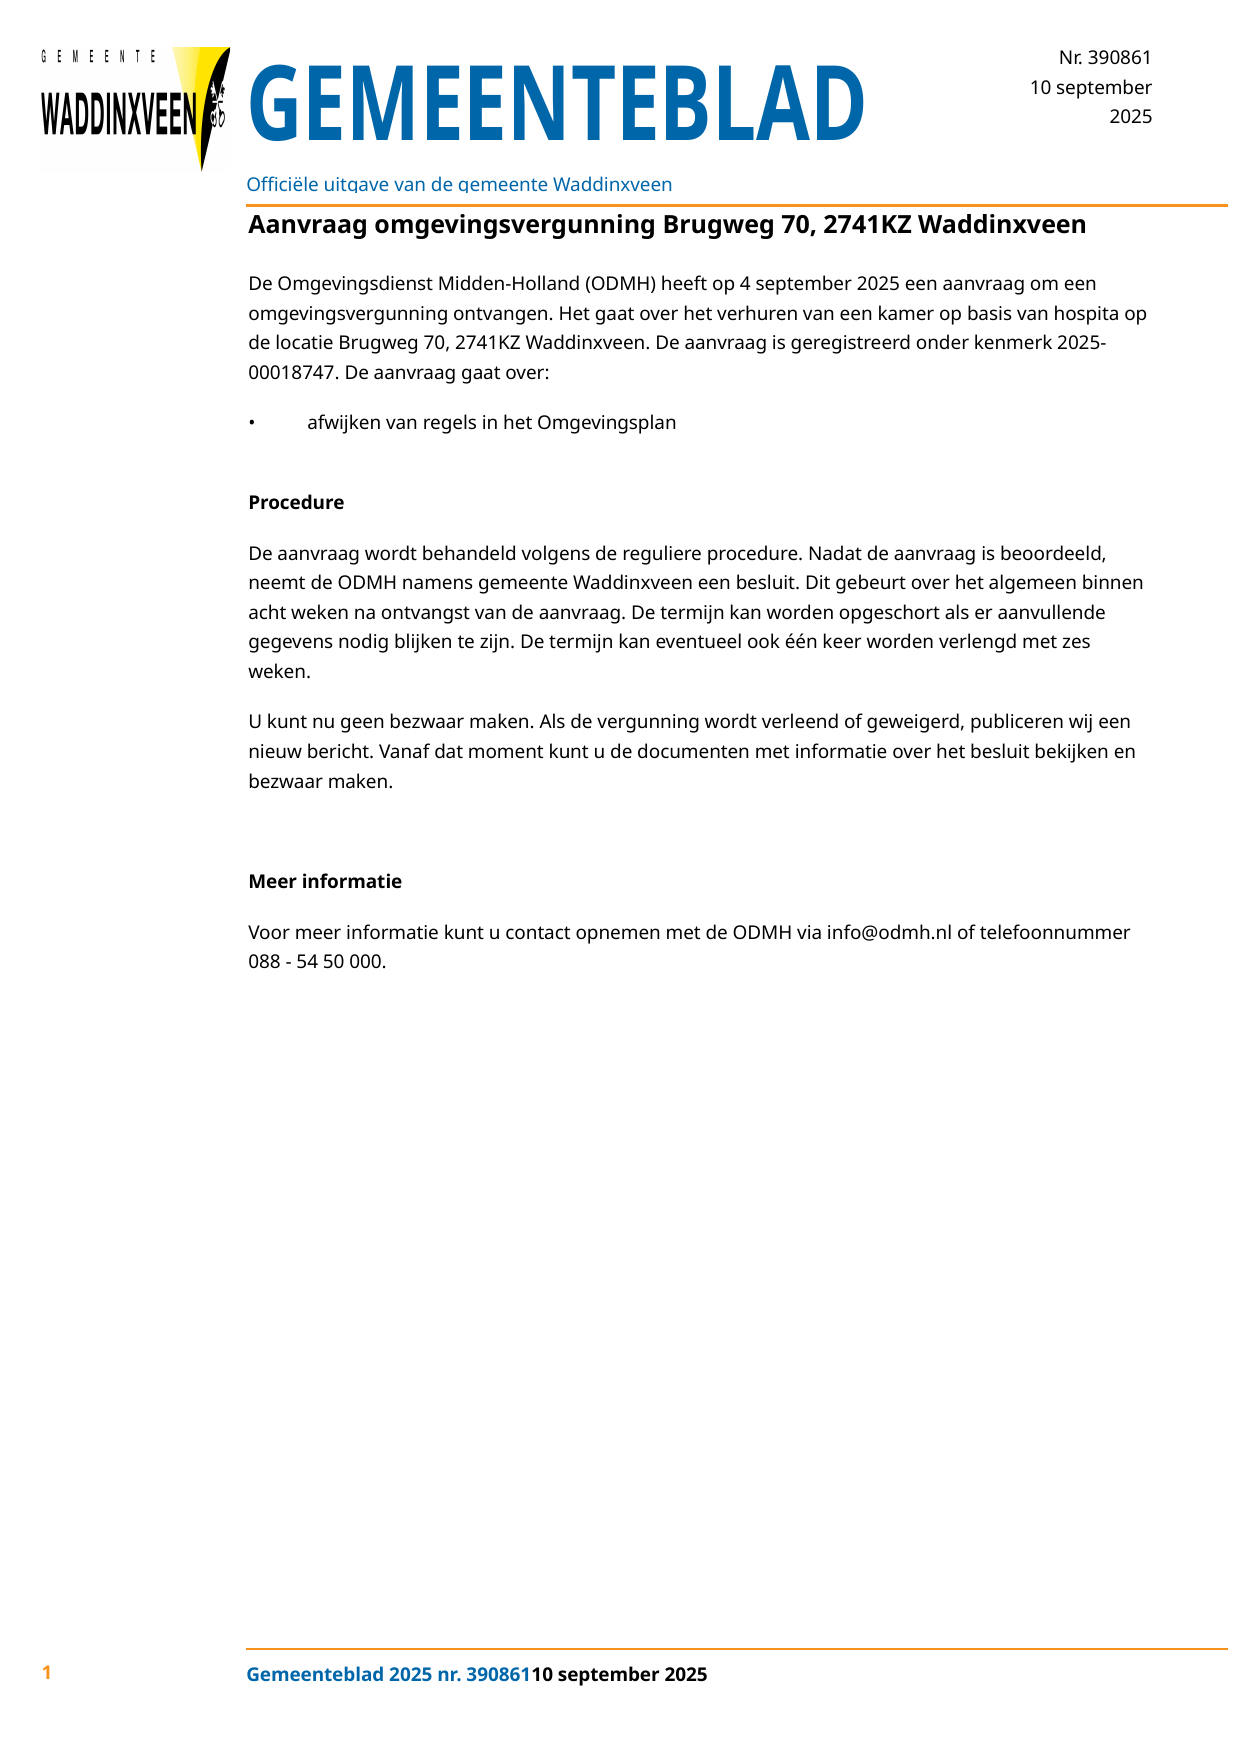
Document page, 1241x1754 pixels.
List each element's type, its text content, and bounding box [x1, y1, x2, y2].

list afwijken van regels in het Omgevingsplan [248, 409, 1152, 435]
text De aanvraag wordt behandeld volgens de reguliere procedure. Nadat de aanvraag is beoordeeld, neemt de ODMH namens gemeente Waddinxveen een besluit. Dit gebeurt over het algemeen binnen acht weken na ontvangst van de aanvraag. De termijn kan worden opgeschort als er aanvullende gegevens nodig blijken te zijn. De termijn kan eventueel ook één keer worden verlengd met zes weken. [248, 540, 1152, 684]
text Aanvraag omgevingsvergunning Brugweg 70, 2741KZ Waddinxveen [248, 207, 1152, 241]
picture [41, 47, 231, 172]
text Meer informatie [248, 869, 1152, 894]
text Procedure [248, 489, 1152, 515]
text Voor meer informatie kunt u contact opnemen met de ODMH via info@odmh.nl of telefoonnummer 088 - 54 50 000. [248, 919, 1152, 974]
text U kunt nu geen bezwaar maken. Als de vergunning wordt verleend of geweigerd, publiceren wij een nieuw bericht. Vanaf dat moment kunt u de documenten met informatie over het besluit bekijken en bezwaar maken. [248, 709, 1152, 793]
text De Omgevingsdienst Midden-Holland (ODMH) heeft op 4 september 2025 een aanvraag om een omgevingsvergunning ontvangen. Het gaat over het verhuren van een kamer op basis van hospita op de locatie Brugweg 70, 2741KZ Waddinxveen. De aanvraag is geregistreerd onder kenmerk 2025-00018747. De aanvraag gaat over: [248, 270, 1152, 385]
